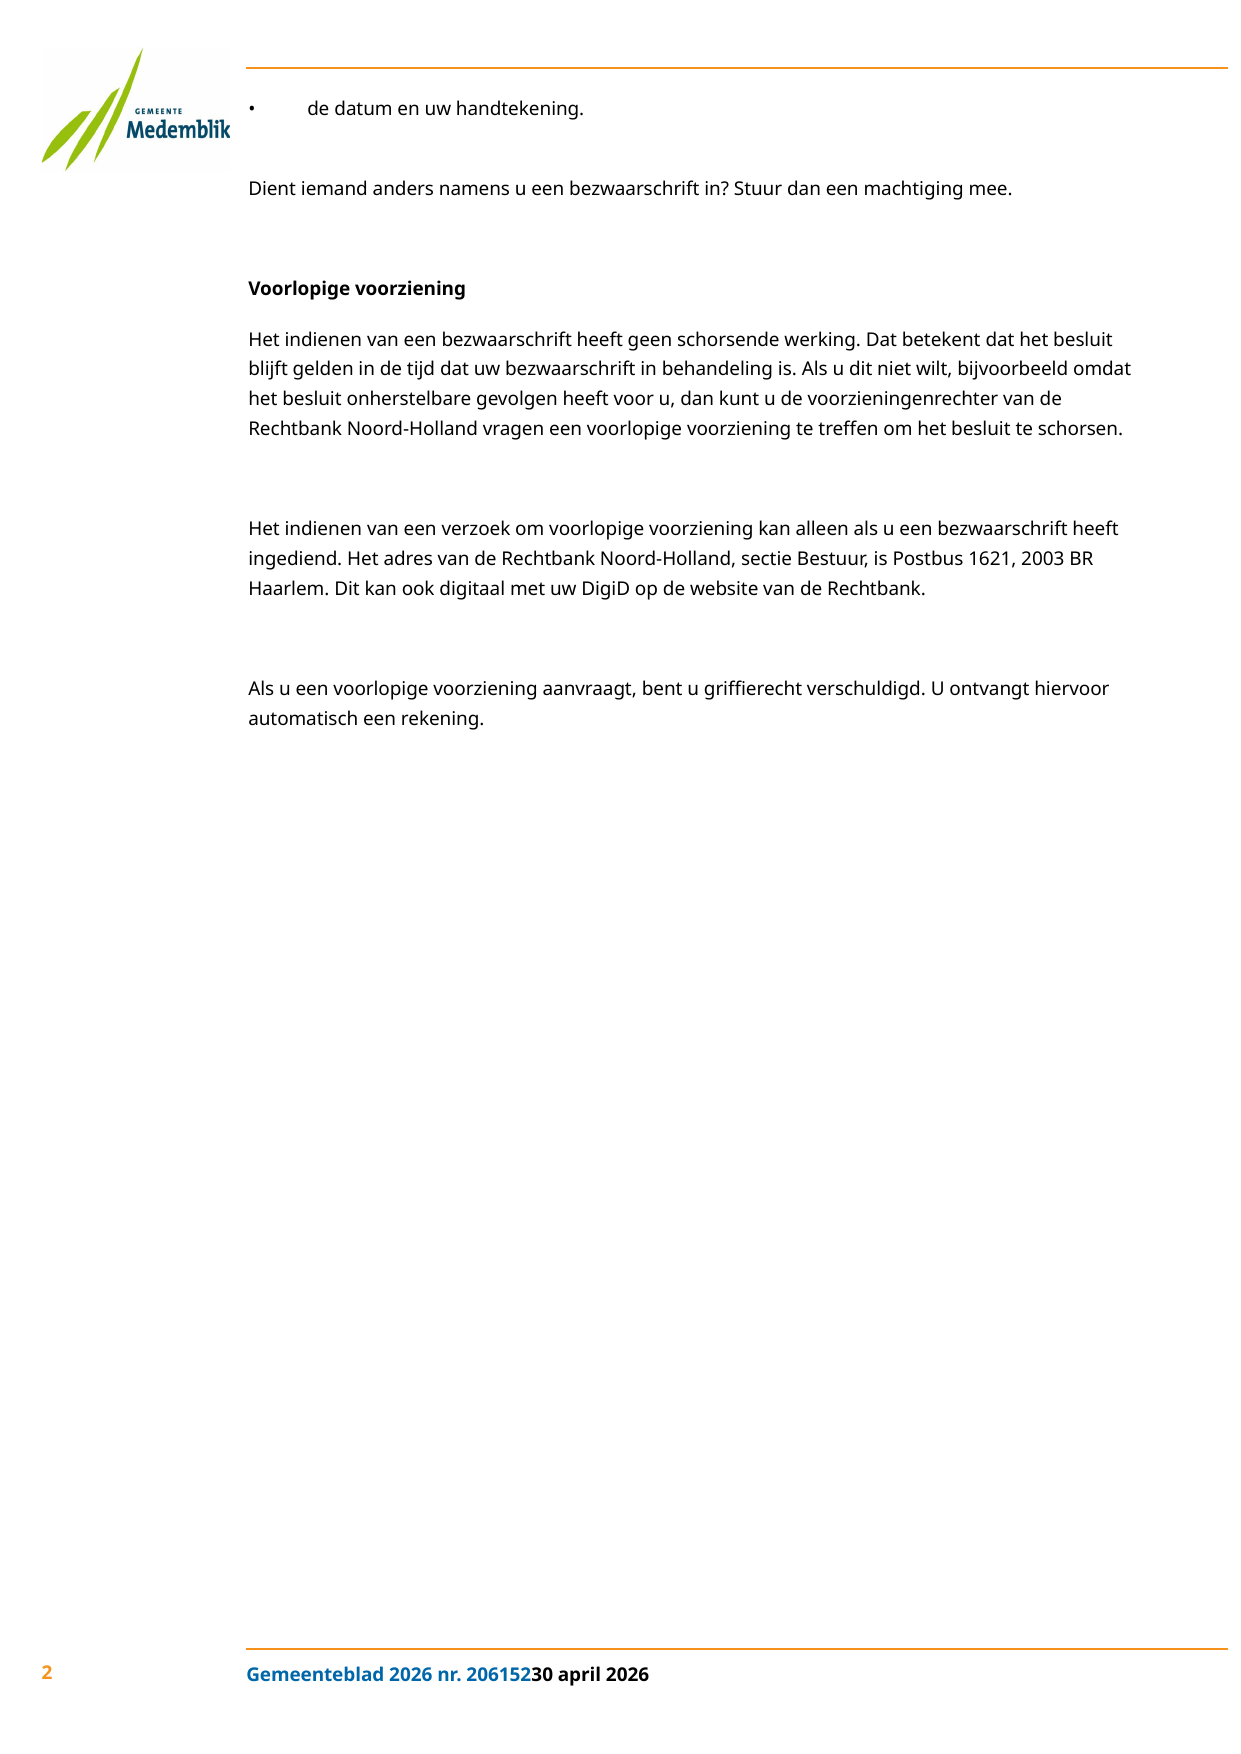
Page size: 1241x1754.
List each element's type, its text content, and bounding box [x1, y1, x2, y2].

text Het indienen van een verzoek om voorlopige voorziening kan alleen als u een bezwaarschrift heeft ingediend. Het adres van de Rechtbank Noord-Holland, sectie Bestuur, is Postbus 1621, 2003 BR Haarlem. Dit kan ook digitaal met uw DigiD op de website van de Rechtbank. [248, 516, 1152, 601]
text Dient iemand anders namens u een bezwaarschrift in? Stuur dan een machtiging mee. [248, 175, 1152, 201]
text Als u een voorlopige voorziening aanvraagt, bent u griffierecht verschuldigd. U ontvangt hiervoor automatisch een rekening. [248, 676, 1152, 731]
picture [41, 47, 231, 172]
list de datum en uw handtekening. [248, 95, 1152, 121]
text Voorlopige voorziening [248, 276, 1152, 301]
text Het indienen van een bezwaarschrift heeft geen schorsende werking. Dat betekent dat het besluit blijft gelden in de tijd dat uw bezwaarschrift in behandeling is. Als u dit niet wilt, bijvoorbeeld omdat het besluit onherstelbare gevolgen heeft voor u, dan kunt u de voorzieningenrechter van de Rechtbank Noord-Holland vragen een voorlopige voorziening te treffen om het besluit te schorsen. [248, 326, 1152, 441]
